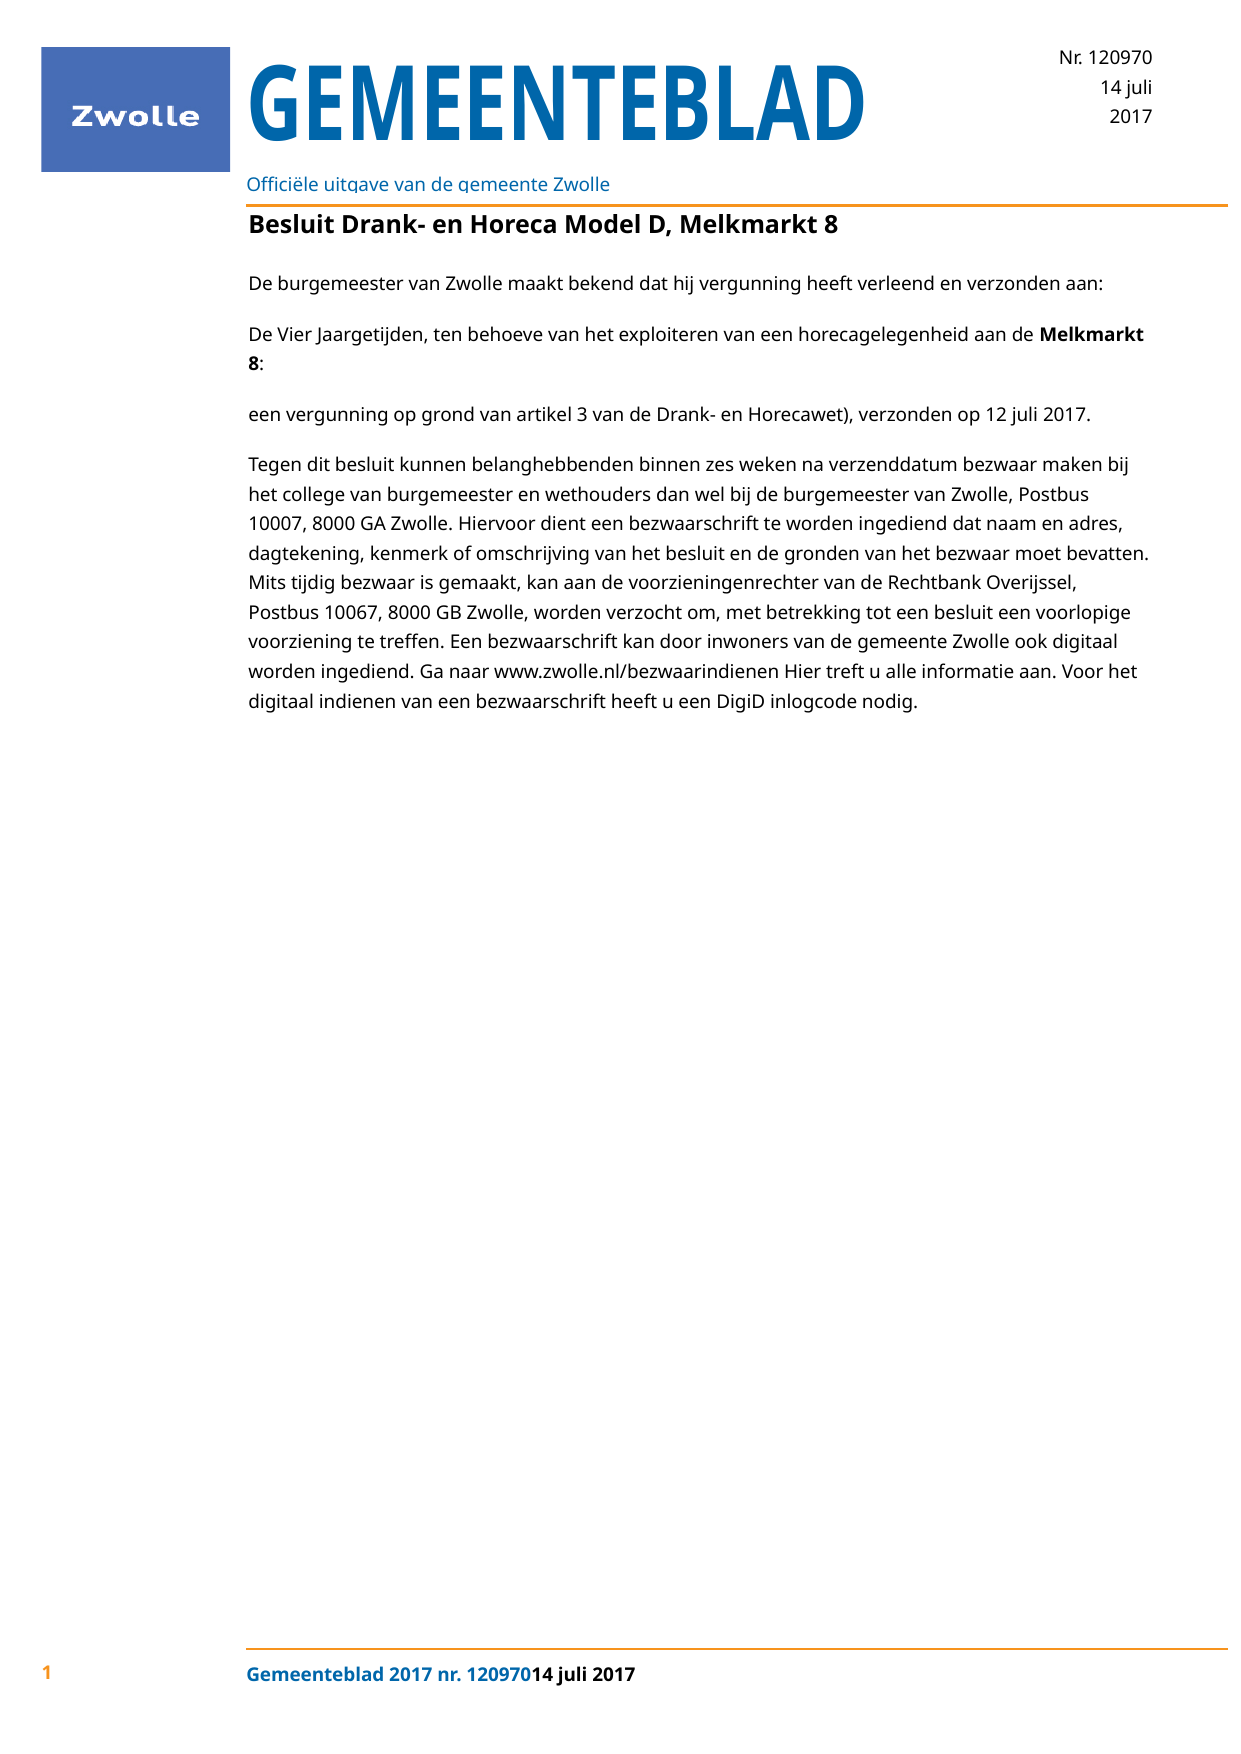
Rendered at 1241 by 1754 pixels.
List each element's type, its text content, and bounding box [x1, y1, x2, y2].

text een vergunning op grond van artikel 3 van de Drank- en Horecawet), verzonden op 12 juli 2017. [248, 401, 1152, 426]
picture [41, 47, 231, 172]
text Besluit Drank- en Horeca Model D, Melkmarkt 8 [248, 207, 1152, 241]
text De Vier Jaargetijden, ten behoeve van het exploiteren van een horecagelegenheid aan de Melkmarkt 8: [248, 321, 1152, 376]
text De burgemeester van Zwolle maakt bekend dat hij vergunning heeft verleend en verzonden aan: [248, 270, 1152, 296]
text Tegen dit besluit kunnen belanghebbenden binnen zes weken na verzenddatum bezwaar maken bij het college van burgemeester en wethouders dan wel bij de burgemeester van Zwolle, Postbus 10007, 8000 GA Zwolle. Hiervoor dient een bezwaarschrift te worden ingediend dat naam en adres, dagtekening, kenmerk of omschrijving van het besluit en de gronden van het bezwaar moet bevatten. Mits tijdig bezwaar is gemaakt, kan aan de voorzieningenrechter van de Rechtbank Overijssel, Postbus 10067, 8000 GB Zwolle, worden verzocht om, met betrekking tot een besluit een voorlopige voorziening te treffen. Een bezwaarschrift kan door inwoners van de gemeente Zwolle ook digitaal worden ingediend. Ga naar www.zwolle.nl/bezwaarindienen Hier treft u alle informatie aan. Voor het digitaal indienen van een bezwaarschrift heeft u een DigiD inlogcode nodig. [248, 451, 1152, 713]
